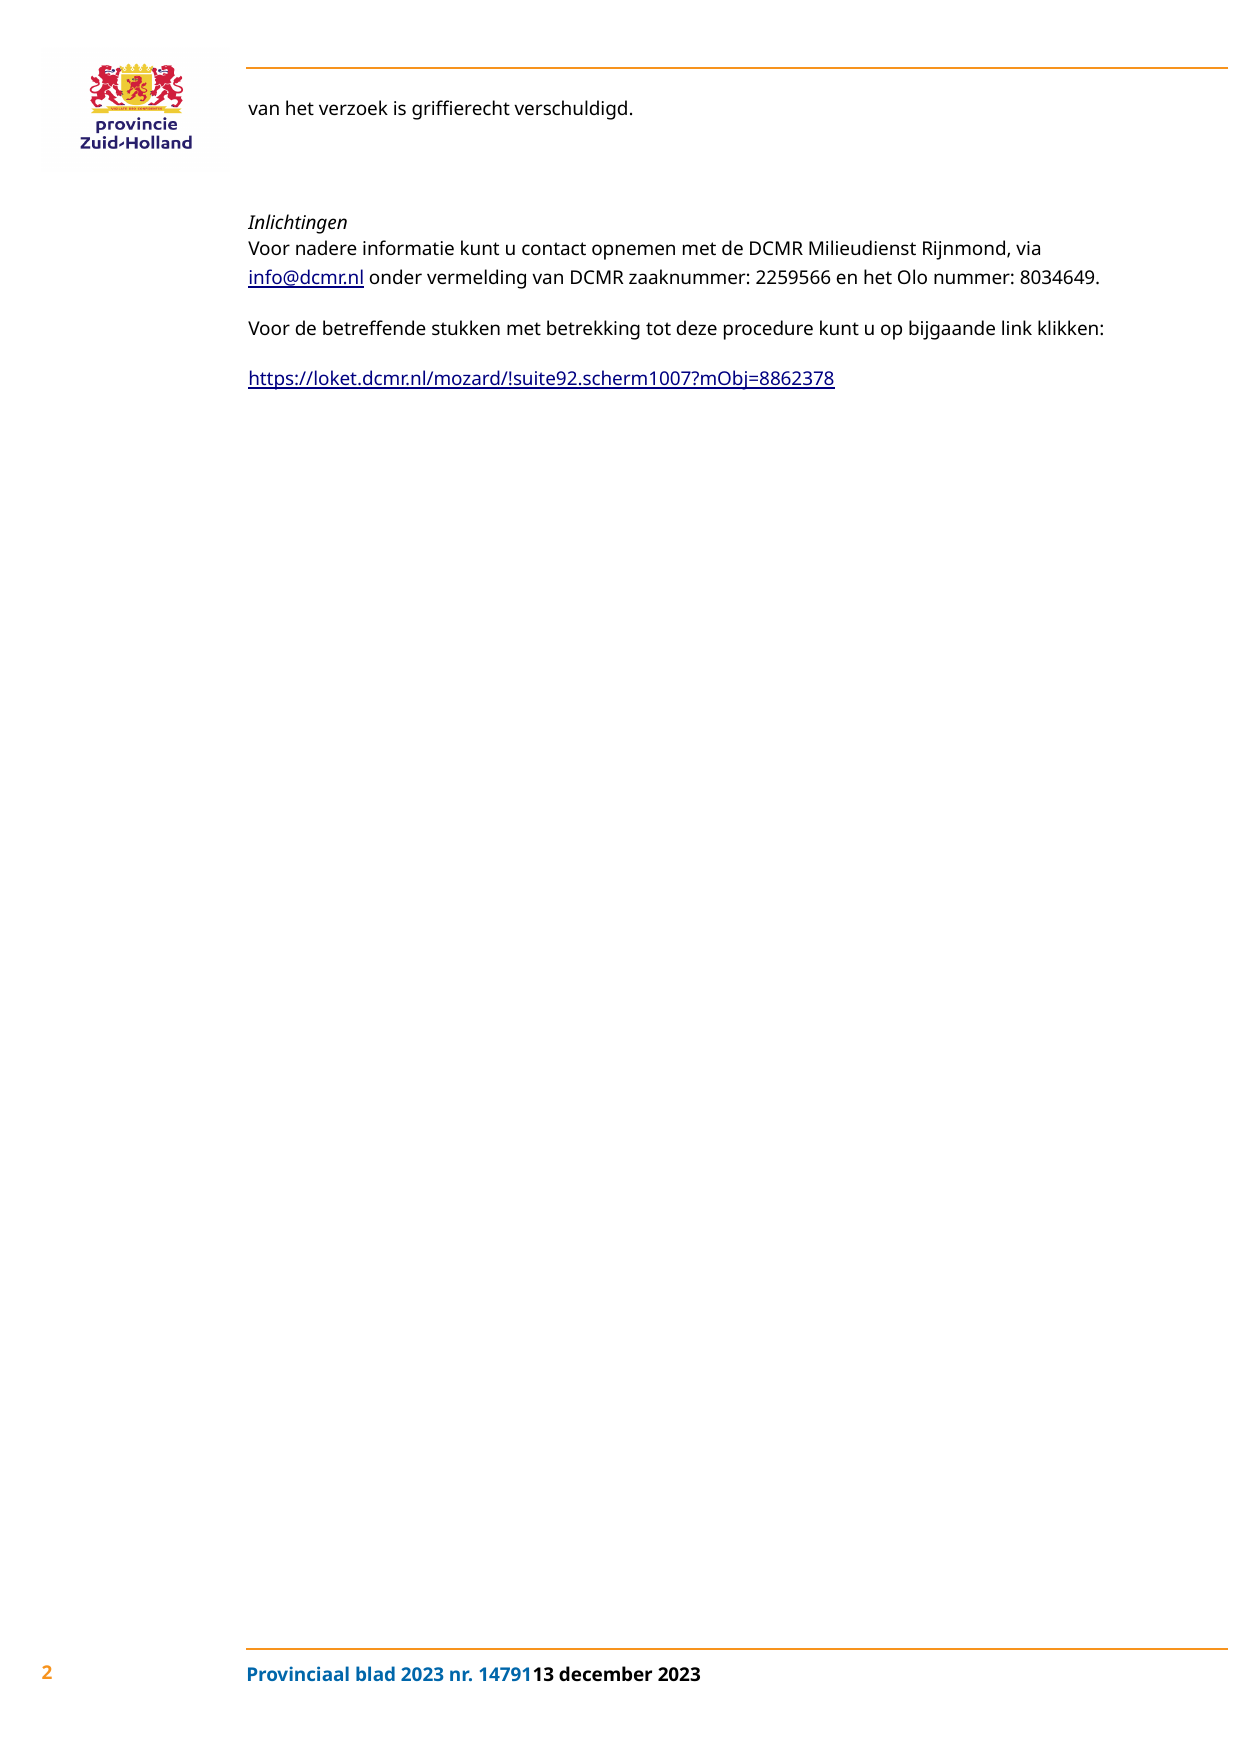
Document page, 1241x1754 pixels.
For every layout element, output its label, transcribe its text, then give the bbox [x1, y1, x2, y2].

picture [41, 47, 231, 172]
text Voor de betreffende stukken met betrekking tot deze procedure kunt u op bijgaande link klikken: [248, 315, 1152, 341]
text https://loket.dcmr.nl/mozard/!suite92.scherm1007?mObj=8862378 [248, 365, 1152, 391]
text Voor nadere informatie kunt u contact opnemen met de DCMR Milieudienst Rijnmond, via info@dcmr.nl onder vermelding van DCMR zaaknummer: 2259566 en het Olo nummer: 8034649. [248, 235, 1152, 290]
text van het verzoek is griffierecht verschuldigd. [248, 95, 1152, 121]
text Inlichtingen [248, 209, 1152, 235]
